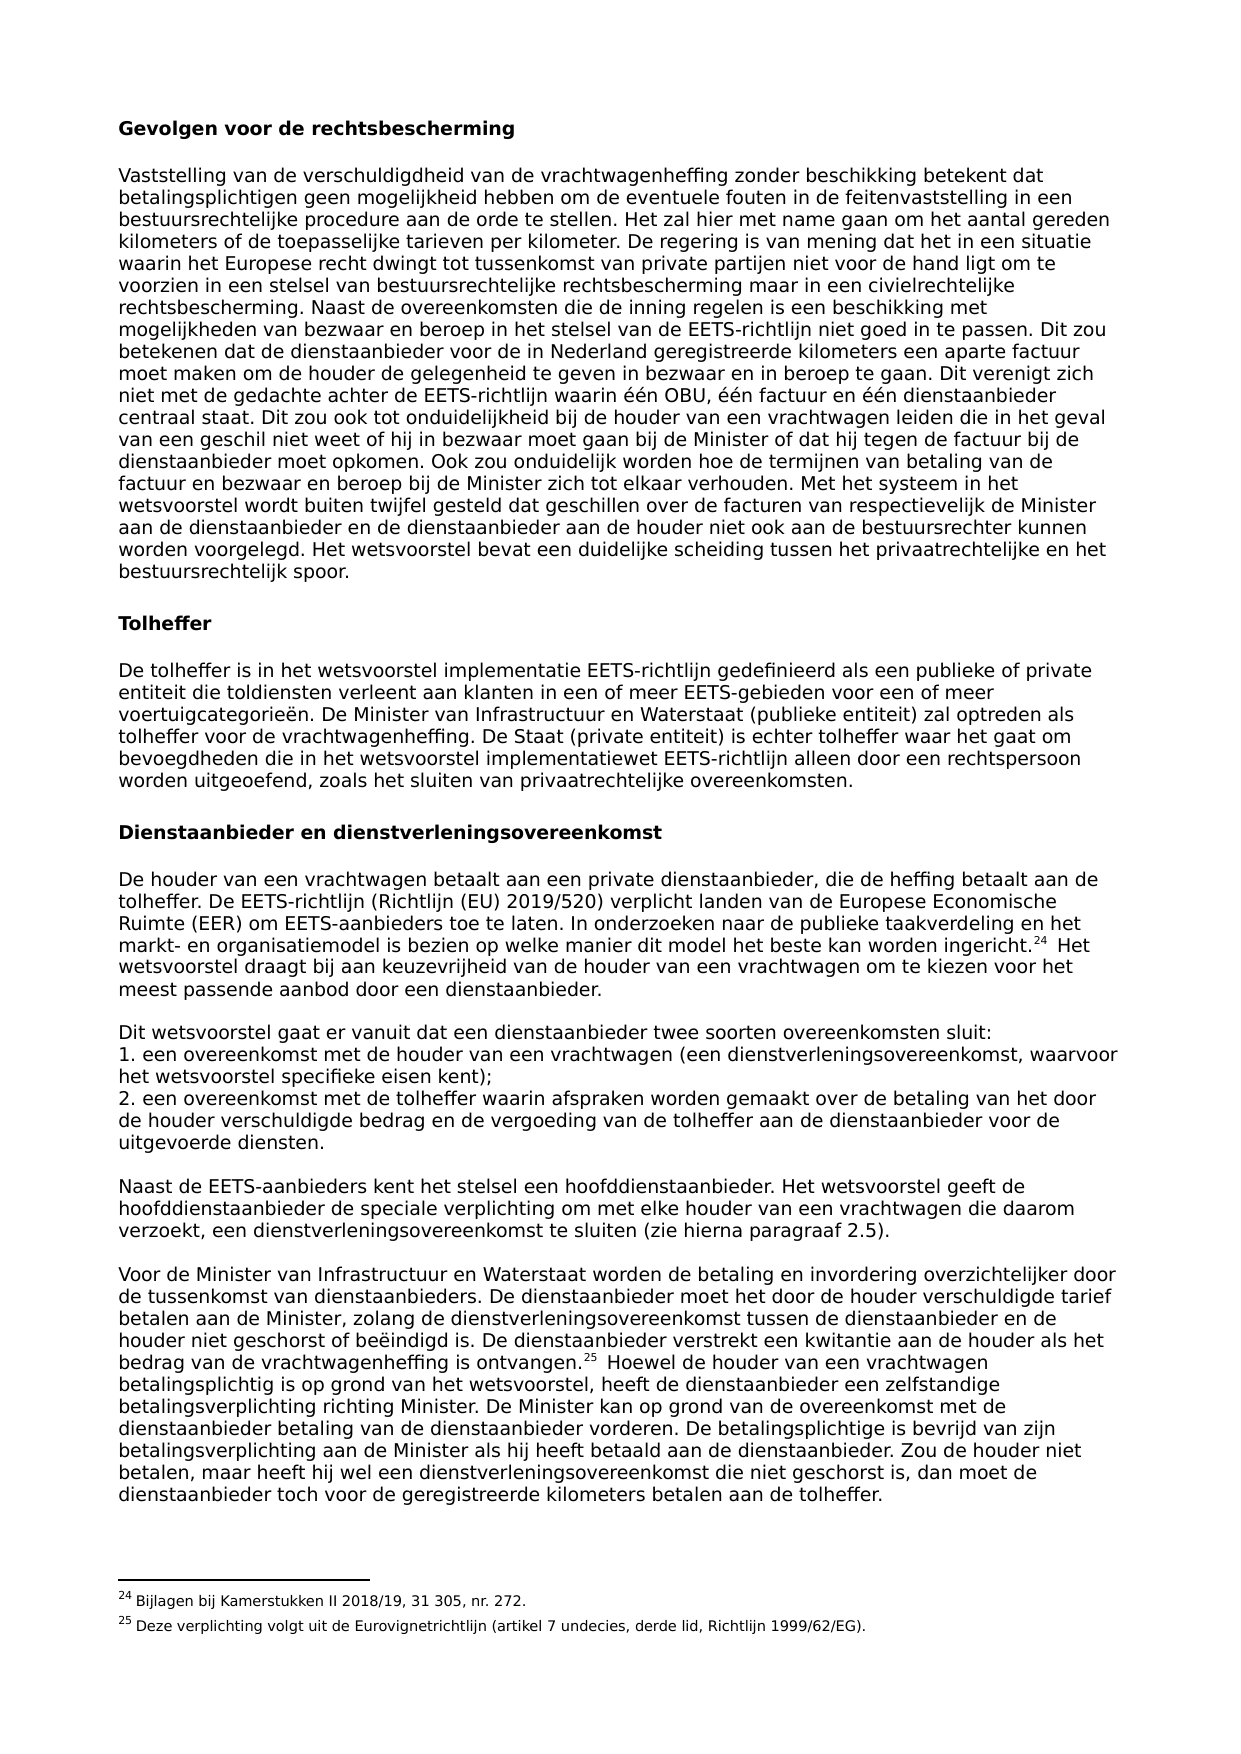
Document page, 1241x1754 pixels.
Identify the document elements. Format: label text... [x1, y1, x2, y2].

text Dit wetsvoorstel gaat er vanuit dat een dienstaanbieder twee soorten overeenkomsten sluit: [118, 1022, 1122, 1044]
subtitle Dienstaanbieder en dienstverleningsovereenkomst [118, 822, 1122, 843]
text Bijlagen bij Kamerstukken II 2018/19, 31 305, nr. 272. [118, 1589, 1122, 1611]
text 2. een overeenkomst met de tolheffer waarin afspraken worden gemaakt over de betaling van het door de houder verschuldigde bedrag en de vergoeding van de tolheffer aan de dienstaanbieder voor de uitgevoerde diensten. [118, 1088, 1122, 1154]
text De tolheffer is in het wetsvoorstel implementatie EETS-richtlijn gedefinieerd als een publieke of private entiteit die toldiensten verleent aan klanten in een of meer EETS-gebieden voor een of meer voertuigcategorieën. De Minister van Infrastructuur en Waterstaat (publieke entiteit) zal optreden als tolheffer voor de vrachtwagenheffing. De Staat (private entiteit) is echter tolheffer waar het gaat om bevoegdheden die in het wetsvoorstel implementatiewet EETS-richtlijn alleen door een rechtspersoon worden uitgeoefend, zoals het sluiten van privaatrechtelijke overeenkomsten. [118, 660, 1122, 792]
text Vaststelling van de verschuldigdheid van de vrachtwagenheffing zonder beschikking betekent dat betalingsplichtigen geen mogelijkheid hebben om de eventuele fouten in de feitenvaststelling in een bestuursrechtelijke procedure aan de orde te stellen. Het zal hier met name gaan om het aantal gereden kilometers of de toepasselijke tarieven per kilometer. De regering is van mening dat het in een situatie waarin het Europese recht dwingt tot tussenkomst van private partijen niet voor de hand ligt om te voorzien in een stelsel van bestuursrechtelijke rechtsbescherming maar in een civielrechtelijke rechtsbescherming. Naast de overeenkomsten die de inning regelen is een beschikking met mogelijkheden van bezwaar en beroep in het stelsel van de EETS-richtlijn niet goed in te passen. Dit zou betekenen dat de dienstaanbieder voor de in Nederland geregistreerde kilometers een aparte factuur moet maken om de houder de gelegenheid te geven in bezwaar en in beroep te gaan. Dit verenigt zich niet met de gedachte achter de EETS-richtlijn waarin één OBU, één factuur en één dienstaanbieder centraal staat. Dit zou ook tot onduidelijkheid bij de houder van een vrachtwagen leiden die in het geval van een geschil niet weet of hij in bezwaar moet gaan bij de Minister of dat hij tegen de factuur bij de dienstaanbieder moet opkomen. Ook zou onduidelijk worden hoe de termijnen van betaling van de factuur en bezwaar en beroep bij de Minister zich tot elkaar verhouden. Met het systeem in het wetsvoorstel wordt buiten twijfel gesteld dat geschillen over de facturen van respectievelijk de Minister aan de dienstaanbieder en de dienstaanbieder aan de houder niet ook aan de bestuursrechter kunnen worden voorgelegd. Het wetsvoorstel bevat een duidelijke scheiding tussen het privaatrechtelijke en het bestuursrechtelijk spoor. [118, 165, 1122, 583]
text 1. een overeenkomst met de houder van een vrachtwagen (een dienstverleningsovereenkomst, waarvoor het wetsvoorstel specifieke eisen kent); [118, 1044, 1122, 1088]
text Voor de Minister van Infrastructuur en Waterstaat worden de betaling en invordering overzichtelijker door de tussenkomst van dienstaanbieders. De dienstaanbieder moet het door de houder verschuldigde tarief betalen aan de Minister, zolang de dienstverleningsovereenkomst tussen de dienstaanbieder en de houder niet geschorst of beëindigd is. De dienstaanbieder verstrekt een kwitantie aan de houder als het bedrag van de vrachtwagenheffing is ontvangen. Hoewel de houder van een vrachtwagen betalingsplichtig is op grond van het wetsvoorstel, heeft de dienstaanbieder een zelfstandige betalingsverplichting richting Minister. De Minister kan op grond van de overeenkomst met de dienstaanbieder betaling van de dienstaanbieder vorderen. De betalingsplichtige is bevrijd van zijn betalingsverplichting aan de Minister als hij heeft betaald aan de dienstaanbieder. Zou de houder niet betalen, maar heeft hij wel een dienstverleningsovereenkomst die niet geschorst is, dan moet de dienstaanbieder toch voor de geregistreerde kilometers betalen aan de tolheffer. [118, 1264, 1122, 1506]
subtitle Gevolgen voor de rechtsbescherming [118, 118, 1122, 140]
subtitle Tolheffer [118, 613, 1122, 635]
text Deze verplichting volgt uit de Eurovignetrichtlijn (artikel 7 undecies, derde lid, Richtlijn 1999/62/EG). [118, 1614, 1122, 1636]
text Naast de EETS-aanbieders kent het stelsel een hoofddienstaanbieder. Het wetsvoorstel geeft de hoofddienstaanbieder de speciale verplichting om met elke houder van een vrachtwagen die daarom verzoekt, een dienstverleningsovereenkomst te sluiten (zie hierna paragraaf 2.5). [118, 1176, 1122, 1242]
text De houder van een vrachtwagen betaalt aan een private dienstaanbieder, die de heffing betaalt aan de tolheffer. De EETS-richtlijn (Richtlijn (EU) 2019/520) verplicht landen van de Europese Economische Ruimte (EER) om EETS-aanbieders toe te laten. In onderzoeken naar de publieke taakverdeling en het markt- en organisatiemodel is bezien op welke manier dit model het beste kan worden ingericht. Het wetsvoorstel draagt bij aan keuzevrijheid van de houder van een vrachtwagen om te kiezen voor het meest passende aanbod door een dienstaanbieder. [118, 868, 1122, 1000]
